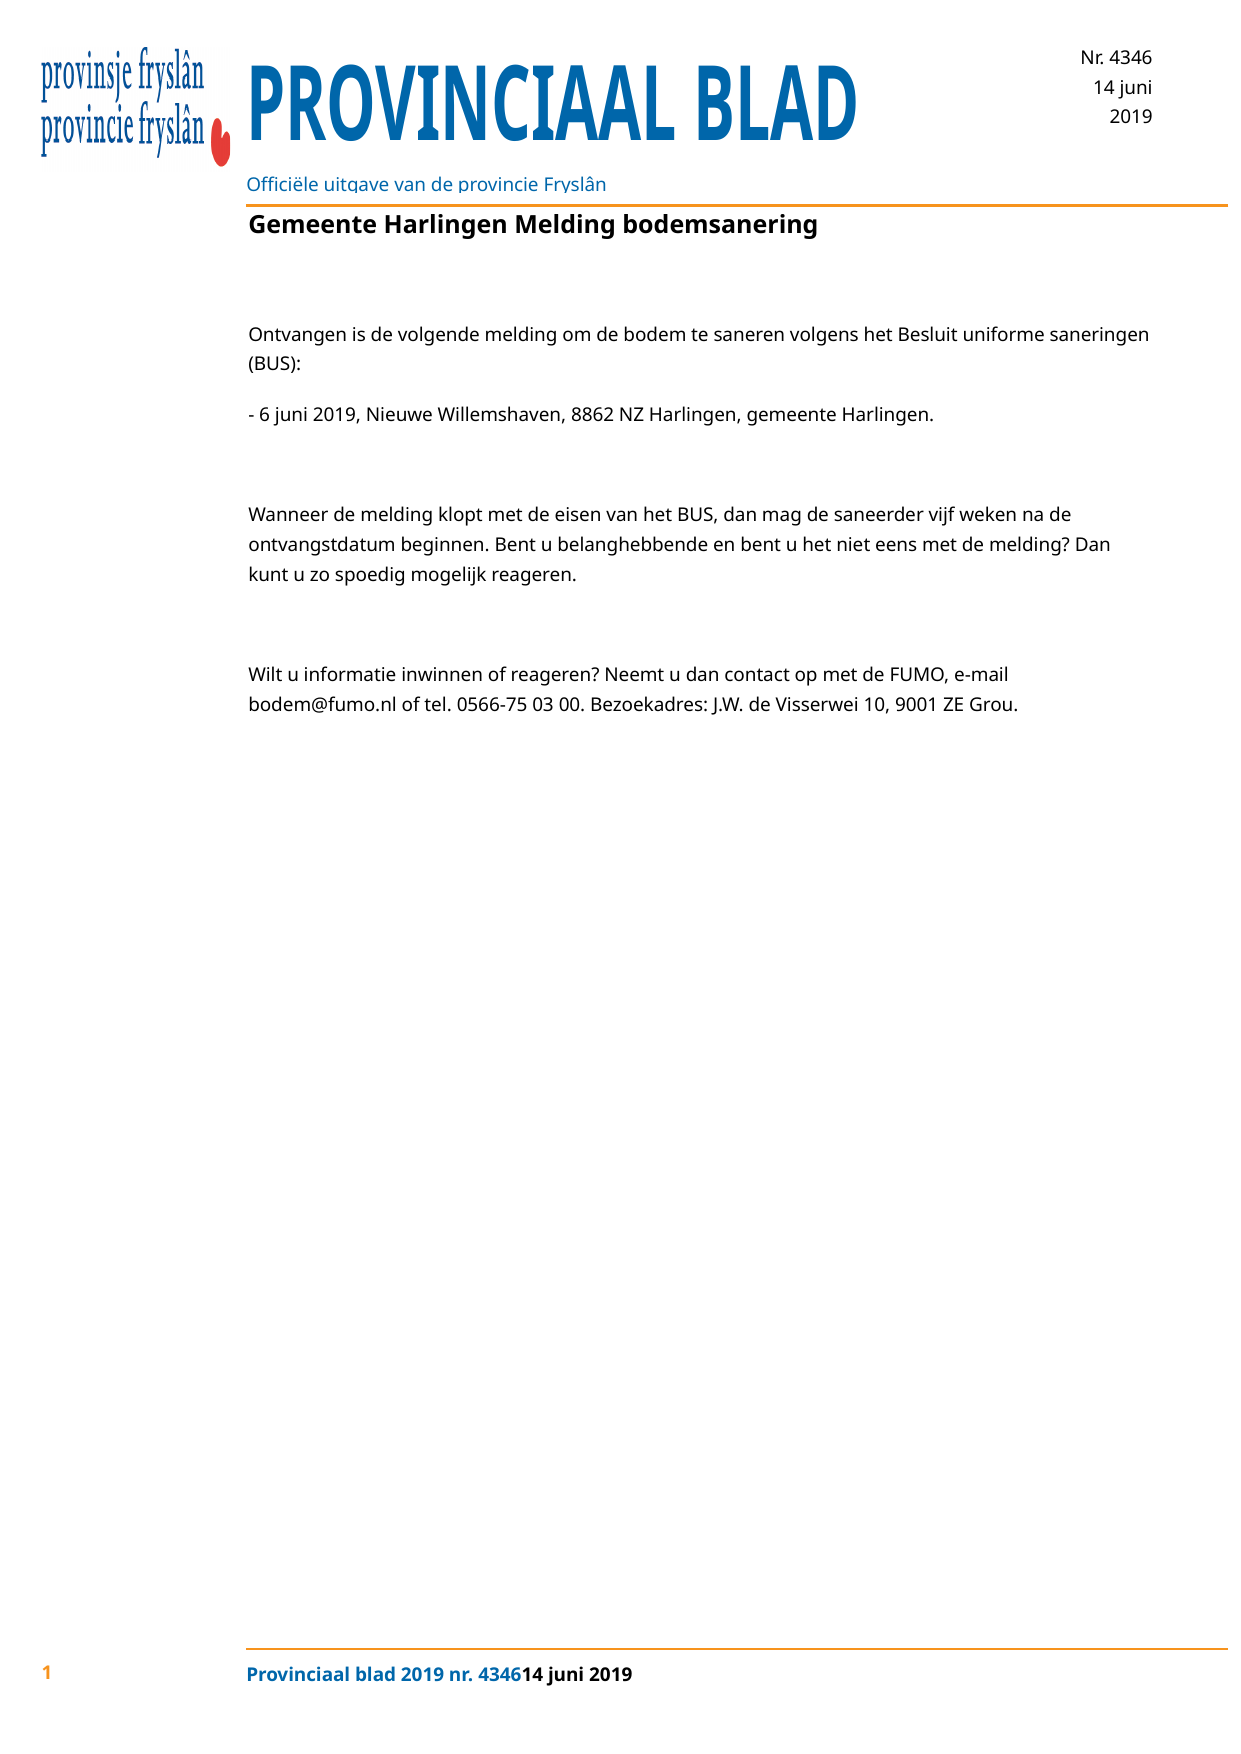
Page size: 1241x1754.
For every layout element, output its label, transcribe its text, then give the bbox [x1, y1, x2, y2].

text Wilt u informatie inwinnen of reageren? Neemt u dan contact op met de FUMO, e-mail bodem@fumo.nl of tel. 0566-75 03 00. Bezoekadres: J.W. de Visserwei 10, 9001 ZE Grou. [248, 662, 1152, 717]
text Wanneer de melding klopt met de eisen van het BUS, dan mag de saneerder vijf weken na de ontvangstdatum beginnen. Bent u belanghebbende en bent u het niet eens met de melding? Dan kunt u zo spoedig mogelijk reageren. [248, 502, 1152, 586]
text - 6 juni 2019, Nieuwe Willemshaven, 8862 NZ Harlingen, gemeente Harlingen. [248, 401, 1152, 426]
text Ontvangen is de volgende melding om de bodem te saneren volgens het Besluit uniforme saneringen (BUS): [248, 321, 1152, 376]
text Gemeente Harlingen Melding bodemsanering [248, 207, 1152, 241]
picture [41, 47, 231, 172]
